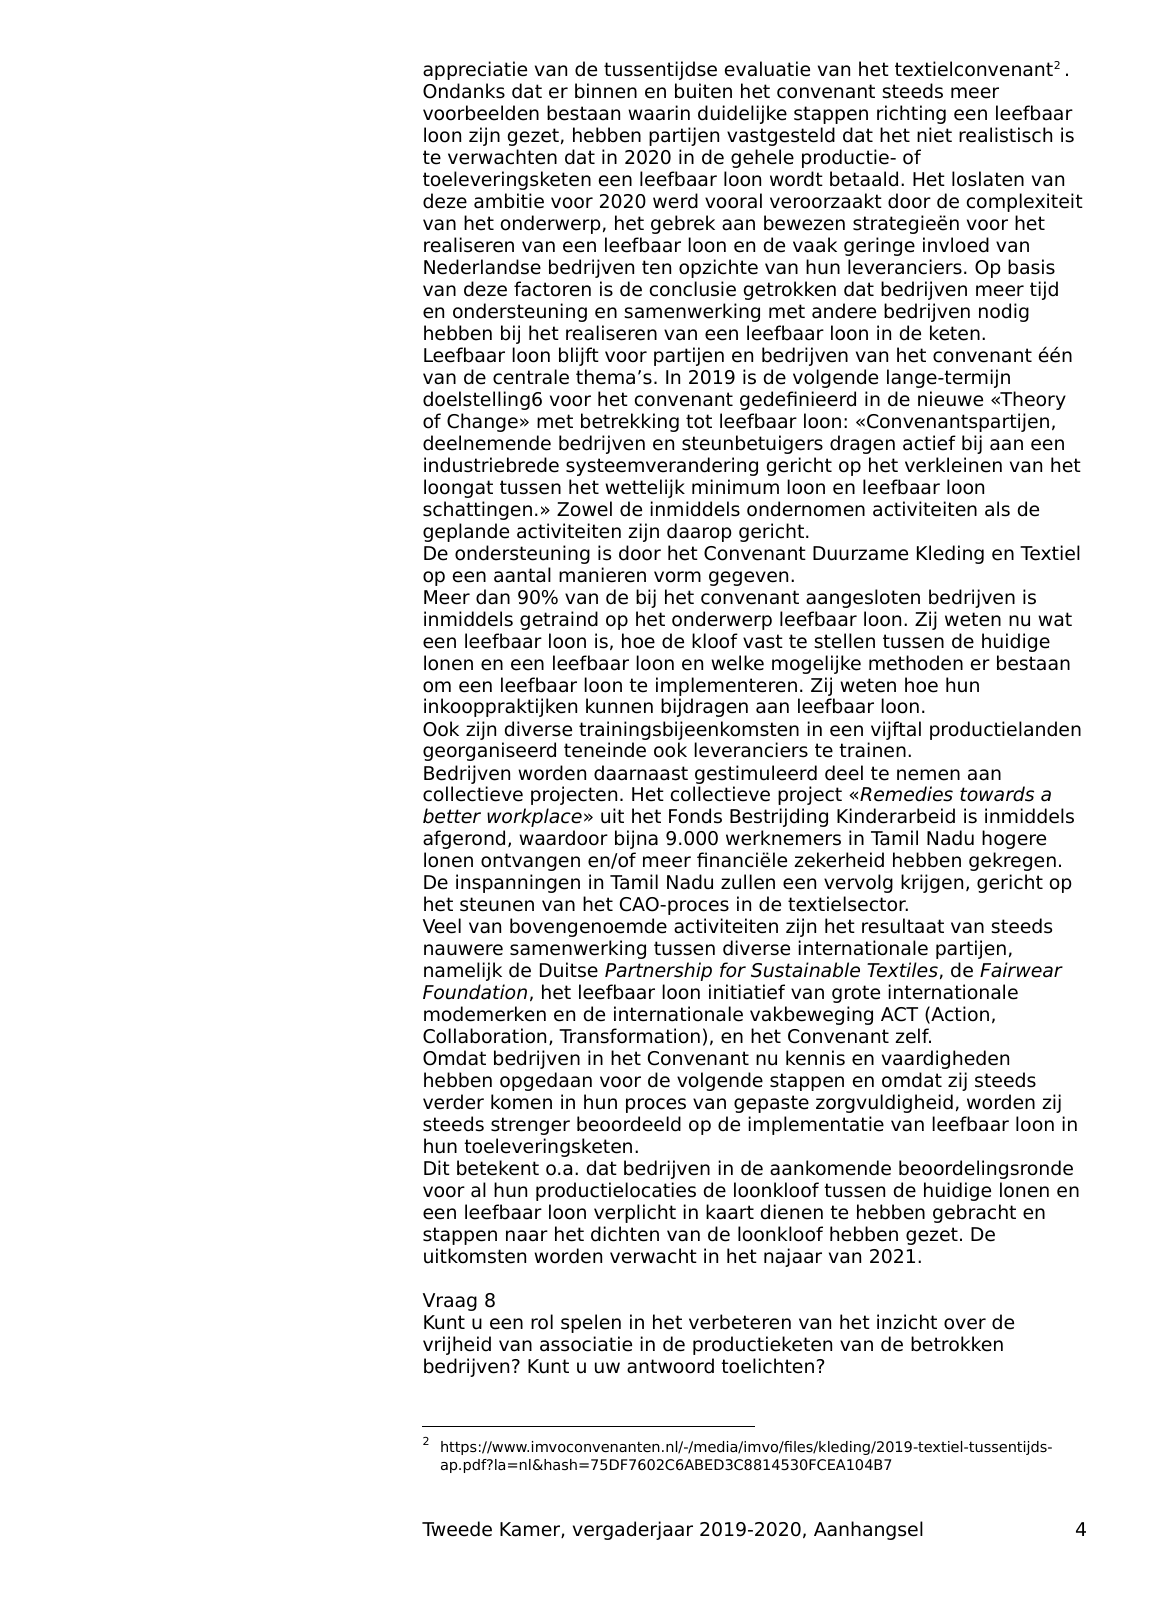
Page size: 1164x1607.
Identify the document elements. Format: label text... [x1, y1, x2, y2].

text De ondersteuning is door het Convenant Duurzame Kleding en Textiel op een aantal manieren vorm gegeven. [422, 543, 1087, 587]
text Dit betekent o.a. dat bedrijven in de aankomende beoordelingsronde voor al hun productielocaties de loonkloof tussen de huidige lonen en een leefbaar loon verplicht in kaart dienen te hebben gebracht en stappen naar het dichten van de loonkloof hebben gezet. De uitkomsten worden verwacht in het najaar van 2021. [422, 1158, 1087, 1268]
text Vraag 8 [422, 1290, 1087, 1312]
text Omdat bedrijven in het Convenant nu kennis en vaardigheden hebben opgedaan voor de volgende stappen en omdat zij steeds verder komen in hun proces van gepaste zorgvuldigheid, worden zij steeds strenger beoordeeld op de implementatie van leefbaar loon in hun toeleveringsketen. [422, 1048, 1087, 1158]
text Kunt u een rol spelen in het verbeteren van het inzicht over de vrijheid van associatie in de productieketen van de betrokken bedrijven? Kunt u uw antwoord toelichten? [422, 1312, 1087, 1378]
text Bedrijven worden daarnaast gestimuleerd deel te nemen aan collectieve projecten. Het collectieve project «Remedies towards a better workplace» uit het Fonds Bestrijding Kinderarbeid is inmiddels afgerond, waardoor bijna 9.000 werknemers in Tamil Nadu hogere lonen ontvangen en/of meer financiële zekerheid hebben gekregen. De inspanningen in Tamil Nadu zullen een vervolg krijgen, gericht op het steunen van het CAO-proces in de textielsector. [422, 762, 1087, 916]
text Ook zijn diverse trainingsbijeenkomsten in een vijftal productielanden georganiseerd teneinde ook leveranciers te trainen. [422, 718, 1087, 762]
text appreciatie van de tussentijdse evaluatie van het textielconvenant. Ondanks dat er binnen en buiten het convenant steeds meer voorbeelden bestaan waarin duidelijke stappen richting een leefbaar loon zijn gezet, hebben partijen vastgesteld dat het niet realistisch is te verwachten dat in 2020 in de gehele productie- of toeleveringsketen een leefbaar loon wordt betaald. Het loslaten van deze ambitie voor 2020 werd vooral veroorzaakt door de complexiteit van het onderwerp, het gebrek aan bewezen strategieën voor het realiseren van een leefbaar loon en de vaak geringe invloed van Nederlandse bedrijven ten opzichte van hun leveranciers. Op basis van deze factoren is de conclusie getrokken dat bedrijven meer tijd en ondersteuning en samenwerking met andere bedrijven nodig hebben bij het realiseren van een leefbaar loon in de keten. [422, 59, 1087, 345]
text Leefbaar loon blijft voor partijen en bedrijven van het convenant één van de centrale thema’s. In 2019 is de volgende lange-termijn doelstelling6 voor het convenant gedefinieerd in de nieuwe «Theory of Change» met betrekking tot leefbaar loon: «Convenantspartijen, deelnemende bedrijven en steunbetuigers dragen actief bij aan een industriebrede systeemverandering gericht op het verkleinen van het loongat tussen het wettelijk minimum loon en leefbaar loon schattingen.» Zowel de inmiddels ondernomen activiteiten als de geplande activiteiten zijn daarop gericht. [422, 345, 1087, 543]
text Veel van bovengenoemde activiteiten zijn het resultaat van steeds nauwere samenwerking tussen diverse internationale partijen, namelijk de Duitse Partnership for Sustainable Textiles, de Fairwear Foundation, het leefbaar loon initiatief van grote internationale modemerken en de internationale vakbeweging ACT (Action, Collaboration, Transformation), en het Convenant zelf. [422, 916, 1087, 1048]
text Meer dan 90% van de bij het convenant aangesloten bedrijven is inmiddels getraind op het onderwerp leefbaar loon. Zij weten nu wat een leefbaar loon is, hoe de kloof vast te stellen tussen de huidige lonen en een leefbaar loon en welke mogelijke methoden er bestaan om een leefbaar loon te implementeren. Zij weten hoe hun inkooppraktijken kunnen bijdragen aan leefbaar loon. [422, 587, 1087, 718]
text https://www.imvoconvenanten.nl/-/media/imvo/files/kleding/2019-textiel-tussentijds-ap.pdf?la=nl&hash=75DF7602C6ABED3C8814530FCEA104B7 [422, 1435, 1087, 1474]
